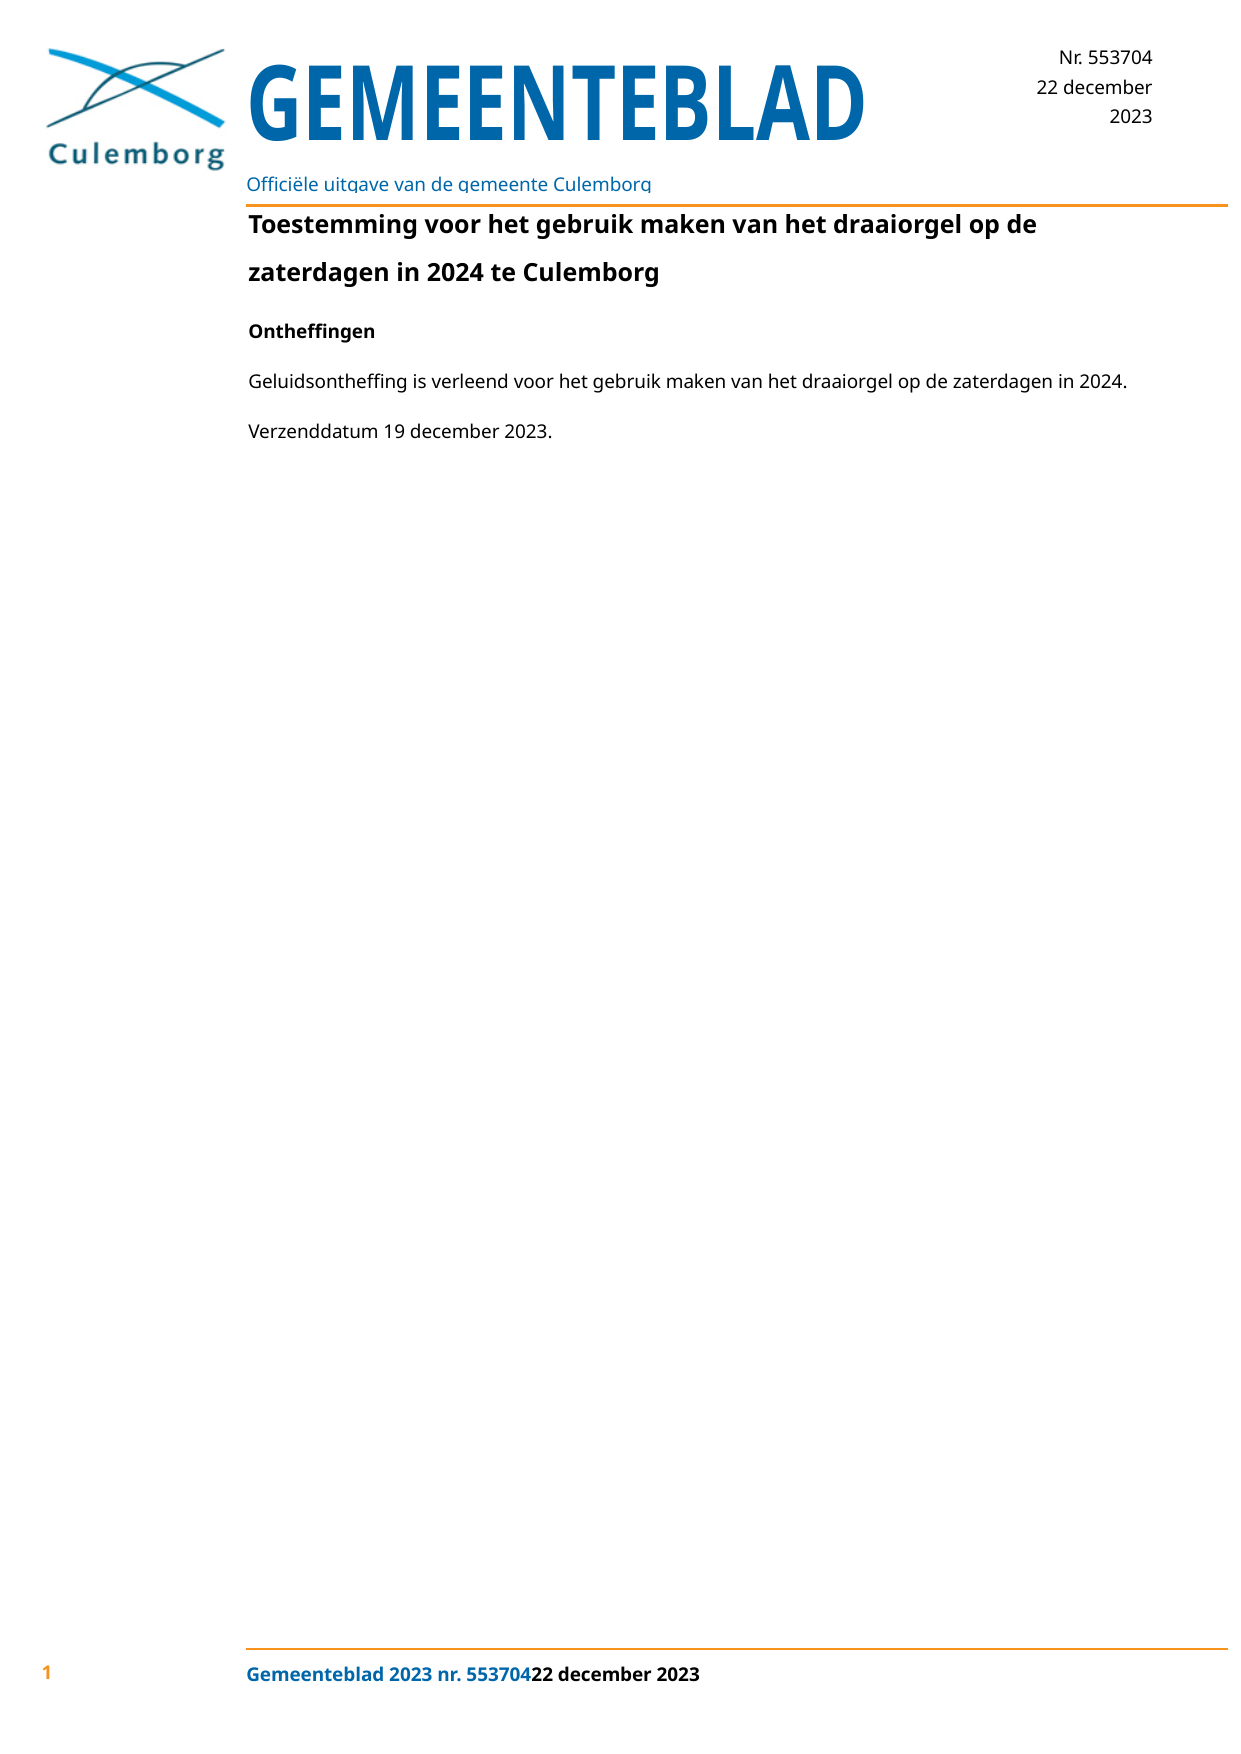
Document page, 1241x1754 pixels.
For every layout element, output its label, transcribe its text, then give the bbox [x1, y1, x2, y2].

text Verzenddatum 19 december 2023. [248, 419, 1152, 444]
text Ontheffingen [248, 318, 1152, 344]
picture [41, 47, 231, 172]
text Toestemming voor het gebruik maken van het draaiorgel op de zaterdagen in 2024 te Culemborg [248, 207, 1152, 288]
text Geluidsontheffing is verleend voor het gebruik maken van het draaiorgel op de zaterdagen in 2024. [248, 368, 1152, 394]
